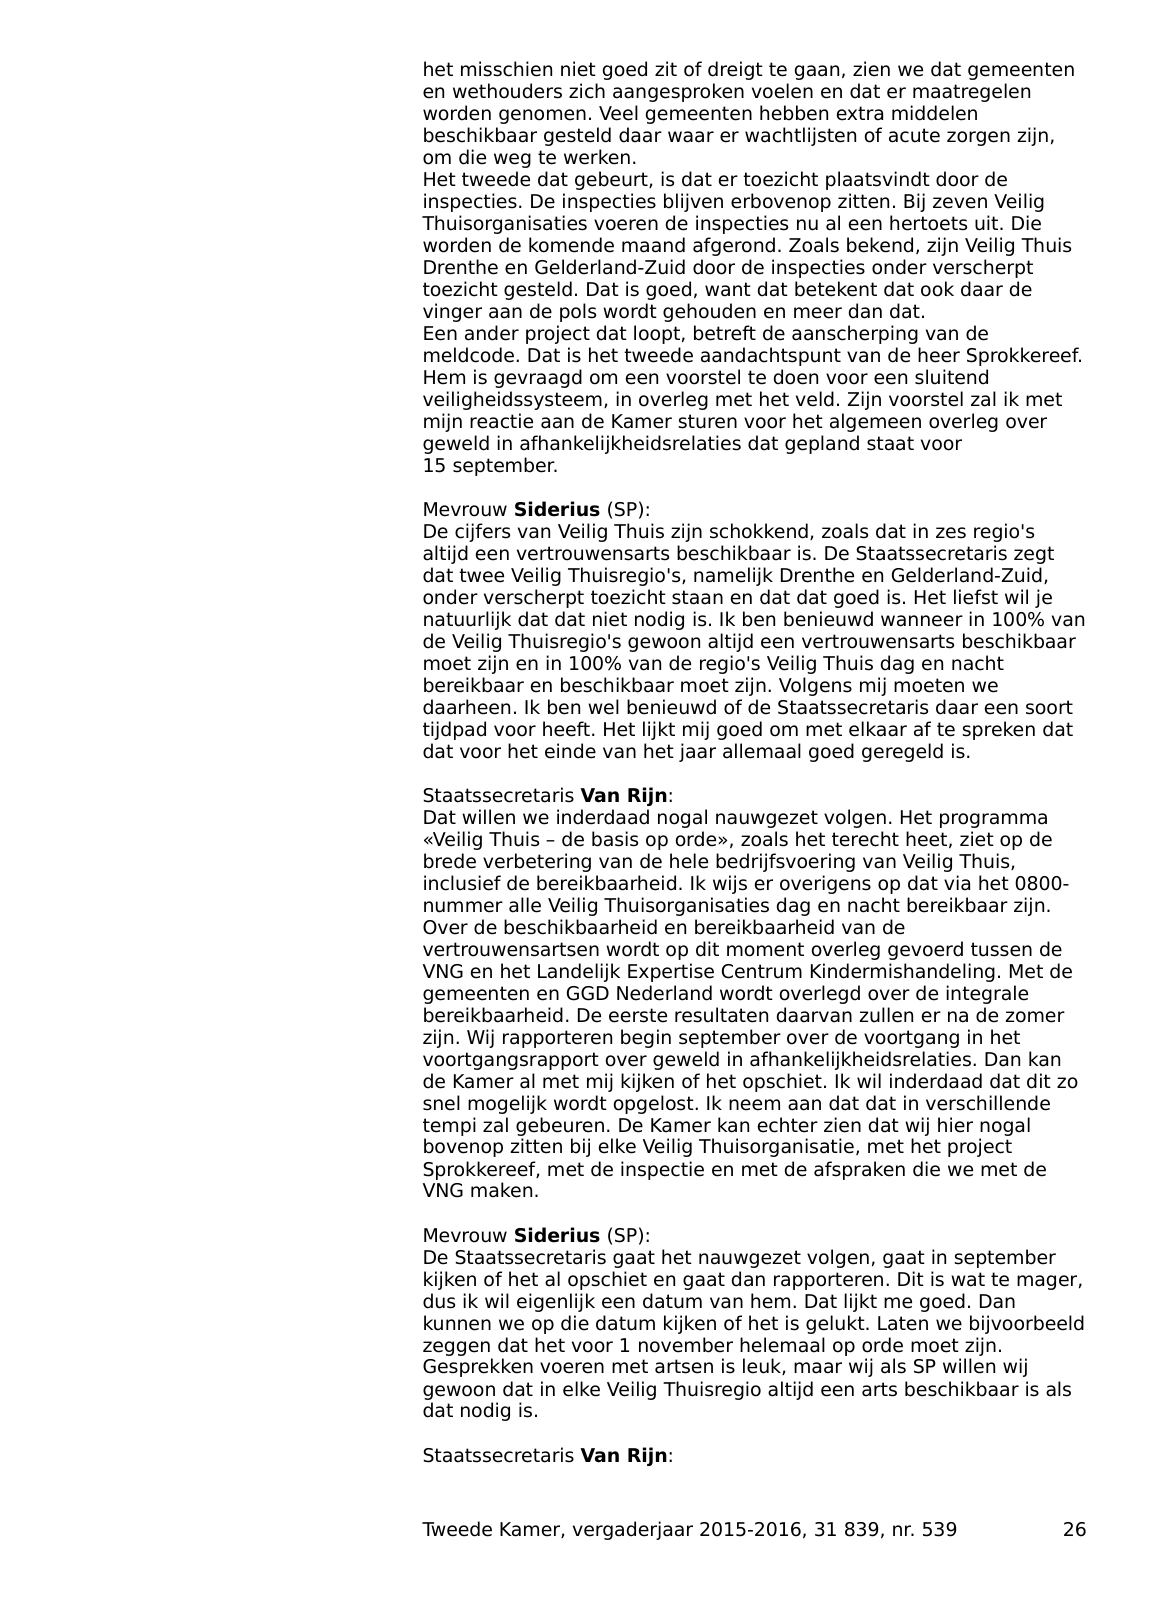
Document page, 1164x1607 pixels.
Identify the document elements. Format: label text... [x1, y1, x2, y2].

text Mevrouw Siderius (SP): [422, 1224, 1087, 1247]
text Een ander project dat loopt, betreft de aanscherping van de meldcode. Dat is het tweede aandachtspunt van de heer Sprokkereef. Hem is gevraagd om een voorstel te doen voor een sluitend veiligheidssysteem, in overleg met het veld. Zijn voorstel zal ik met mijn reactie aan de Kamer sturen voor het algemeen overleg over geweld in afhankelijkheidsrelaties dat gepland staat voor 15 september. [422, 323, 1087, 477]
text Dat willen we inderdaad nogal nauwgezet volgen. Het programma «Veilig Thuis – de basis op orde», zoals het terecht heet, ziet op de brede verbetering van de hele bedrijfsvoering van Veilig Thuis, inclusief de bereikbaarheid. Ik wijs er overigens op dat via het 0800-nummer alle Veilig Thuisorganisaties dag en nacht bereikbaar zijn. Over de beschikbaarheid en bereikbaarheid van de vertrouwensartsen wordt op dit moment overleg gevoerd tussen de VNG en het Landelijk Expertise Centrum Kindermishandeling. Met de gemeenten en GGD Nederland wordt overlegd over de integrale bereikbaarheid. De eerste resultaten daarvan zullen er na de zomer zijn. Wij rapporteren begin september over de voortgang in het voortgangsrapport over geweld in afhankelijkheidsrelaties. Dan kan de Kamer al met mij kijken of het opschiet. Ik wil inderdaad dat dit zo snel mogelijk wordt opgelost. Ik neem aan dat dat in verschillende tempi zal gebeuren. De Kamer kan echter zien dat wij hier nogal bovenop zitten bij elke Veilig Thuisorganisatie, met het project Sprokkereef, met de inspectie en met de afspraken die we met de VNG maken. [422, 807, 1087, 1202]
text Mevrouw Siderius (SP): [422, 499, 1087, 521]
text Staatssecretaris Van Rijn: [422, 1444, 1087, 1467]
text De Staatssecretaris gaat het nauwgezet volgen, gaat in september kijken of het al opschiet en gaat dan rapporteren. Dit is wat te mager, dus ik wil eigenlijk een datum van hem. Dat lijkt me goed. Dan kunnen we op die datum kijken of het is gelukt. Laten we bijvoorbeeld zeggen dat het voor 1 november helemaal op orde moet zijn. Gesprekken voeren met artsen is leuk, maar wij als SP willen wij gewoon dat in elke Veilig Thuisregio altijd een arts beschikbaar is als dat nodig is. [422, 1247, 1087, 1422]
text Het tweede dat gebeurt, is dat er toezicht plaatsvindt door de inspecties. De inspecties blijven erbovenop zitten. Bij zeven Veilig Thuisorganisaties voeren de inspecties nu al een hertoets uit. Die worden de komende maand afgerond. Zoals bekend, zijn Veilig Thuis Drenthe en Gelderland-Zuid door de inspecties onder verscherpt toezicht gesteld. Dat is goed, want dat betekent dat ook daar de vinger aan de pols wordt gehouden en meer dan dat. [422, 169, 1087, 323]
text De cijfers van Veilig Thuis zijn schokkend, zoals dat in zes regio's altijd een vertrouwensarts beschikbaar is. De Staatssecretaris zegt dat twee Veilig Thuisregio's, namelijk Drenthe en Gelderland-Zuid, onder verscherpt toezicht staan en dat dat goed is. Het liefst wil je natuurlijk dat dat niet nodig is. Ik ben benieuwd wanneer in 100% van de Veilig Thuisregio's gewoon altijd een vertrouwensarts beschikbaar moet zijn en in 100% van de regio's Veilig Thuis dag en nacht bereikbaar en beschikbaar moet zijn. Volgens mij moeten we daarheen. Ik ben wel benieuwd of de Staatssecretaris daar een soort tijdpad voor heeft. Het lijkt mij goed om met elkaar af te spreken dat dat voor het einde van het jaar allemaal goed geregeld is. [422, 521, 1087, 763]
text het misschien niet goed zit of dreigt te gaan, zien we dat gemeenten en wethouders zich aangesproken voelen en dat er maatregelen worden genomen. Veel gemeenten hebben extra middelen beschikbaar gesteld daar waar er wachtlijsten of acute zorgen zijn, om die weg te werken. [422, 59, 1087, 169]
text Staatssecretaris Van Rijn: [422, 785, 1087, 807]
